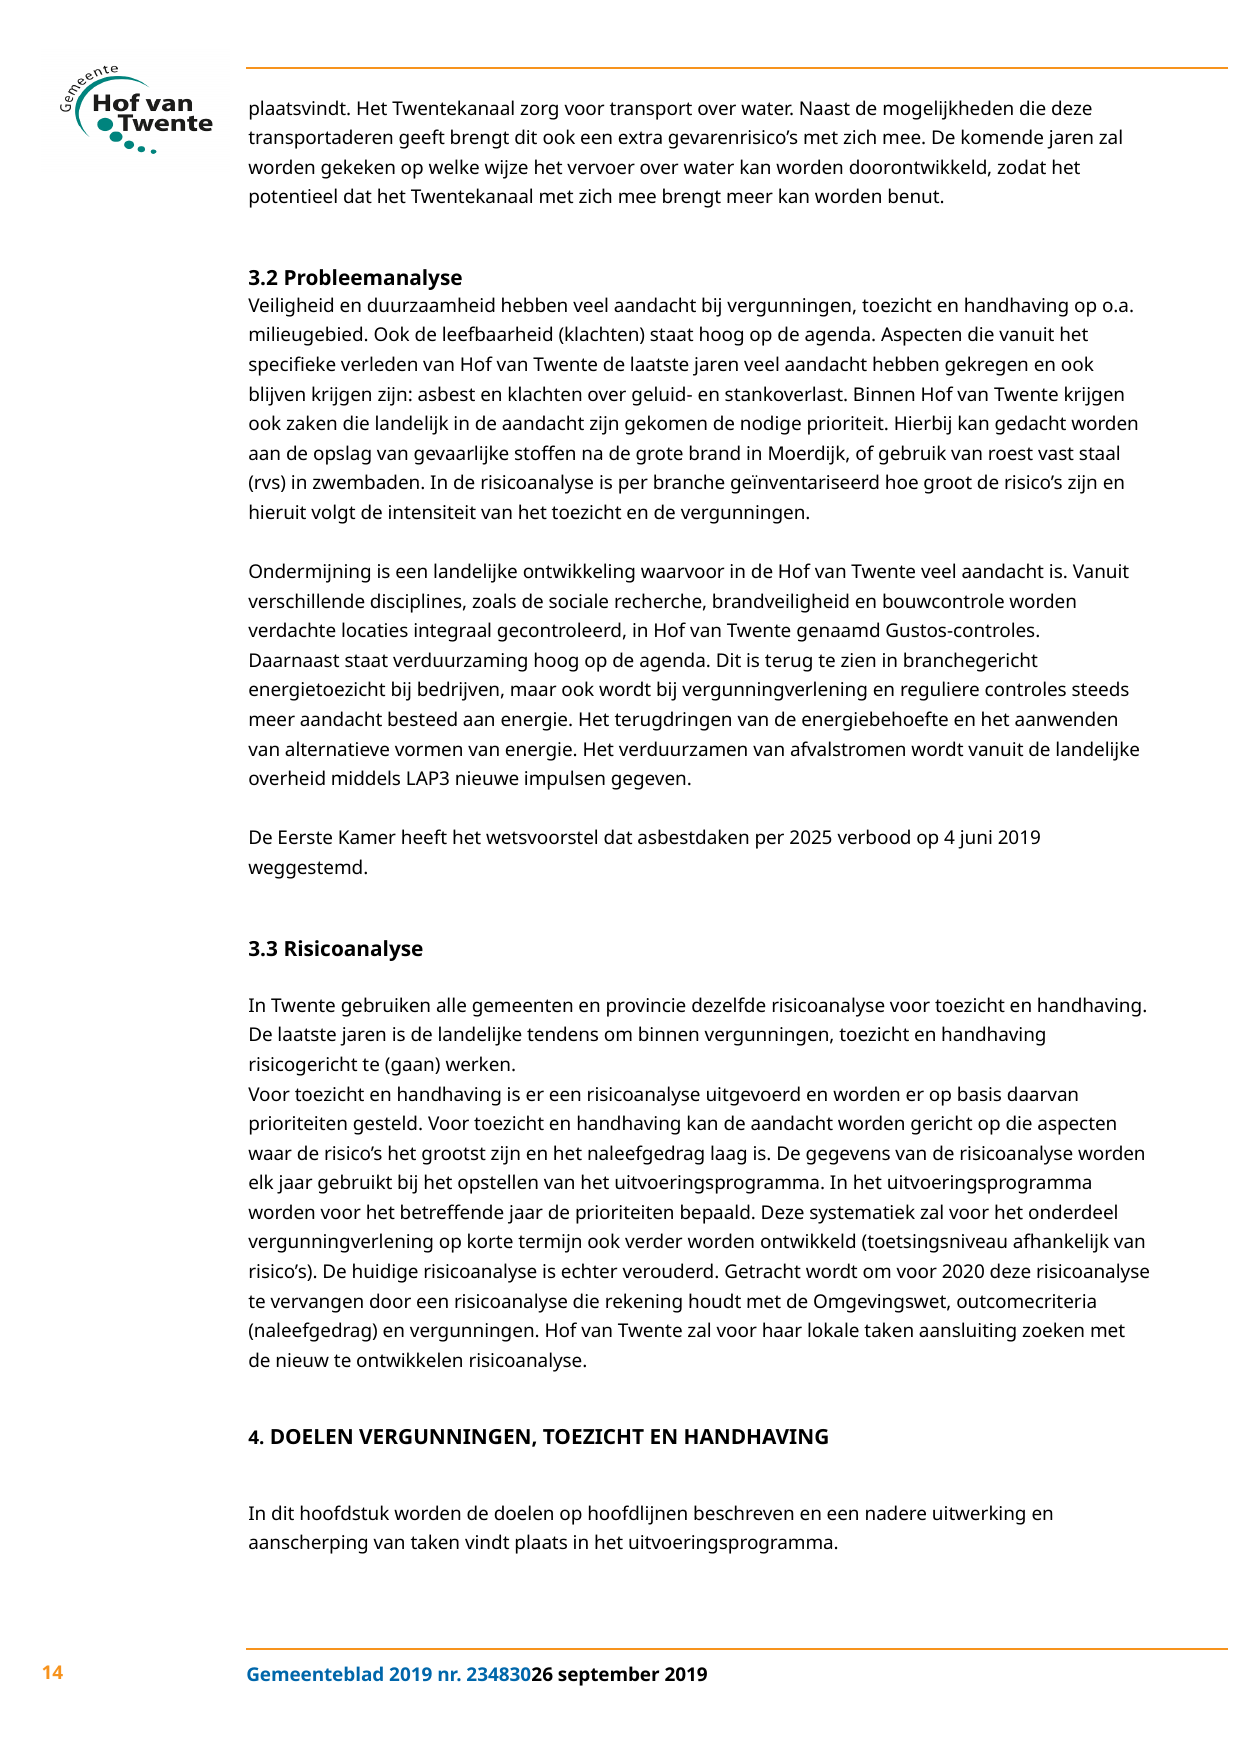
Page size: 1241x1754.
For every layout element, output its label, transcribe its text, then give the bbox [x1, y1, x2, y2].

text plaatsvindt. Het Twentekanaal zorg voor transport over water. Naast de mogelijkheden die deze transportaderen geeft brengt dit ook een extra gevarenrisico’s met zich mee. De komende jaren zal worden gekeken op welke wijze het vervoer over water kan worden doorontwikkeld, zodat het potentieel dat het Twentekanaal met zich mee brengt meer kan worden benut. [248, 95, 1152, 209]
text In Twente gebruiken alle gemeenten en provincie dezelfde risicoanalyse voor toezicht en handhaving. [248, 992, 1152, 1018]
text 4. DOELEN VERGUNNINGEN, TOEZICHT EN HANDHAVING [248, 1422, 1152, 1451]
picture [41, 47, 231, 172]
text 3.2 Probleemanalyse [248, 263, 1152, 292]
text De laatste jaren is de landelijke tendens om binnen vergunningen, toezicht en handhaving risicogericht te (gaan) werken. [248, 1022, 1152, 1077]
text Veiligheid en duurzaamheid hebben veel aandacht bij vergunningen, toezicht en handhaving op o.a. milieugebied. Ook de leefbaarheid (klachten) staat hoog op de agenda. Aspecten die vanuit het specifieke verleden van Hof van Twente de laatste jaren veel aandacht hebben gekregen en ook blijven krijgen zijn: asbest en klachten over geluid- en stankoverlast. Binnen Hof van Twente krijgen ook zaken die landelijk in de aandacht zijn gekomen de nodige prioriteit. Hierbij kan gedacht worden aan de opslag van gevaarlijke stoffen na de grote brand in Moerdijk, of gebruik van roest vast staal (rvs) in zwembaden. In de risicoanalyse is per branche geïnventariseerd hoe groot de risico’s zijn en hieruit volgt de intensiteit van het toezicht en de vergunningen. [248, 292, 1152, 525]
text In dit hoofdstuk worden de doelen op hoofdlijnen beschreven en een nadere uitwerking en aanscherping van taken vindt plaats in het uitvoeringsprogramma. [248, 1500, 1152, 1555]
text 3.3 Risicoanalyse [248, 934, 1152, 962]
text Voor toezicht en handhaving is er een risicoanalyse uitgevoerd en worden er op basis daarvan prioriteiten gesteld. Voor toezicht en handhaving kan de aandacht worden gericht op die aspecten waar de risico’s het grootst zijn en het naleefgedrag laag is. De gegevens van de risicoanalyse worden elk jaar gebruikt bij het opstellen van het uitvoeringsprogramma. In het uitvoeringsprogramma worden voor het betreffende jaar de prioriteiten bepaald. Deze systematiek zal voor het onderdeel vergunningverlening op korte termijn ook verder worden ontwikkeld (toetsingsniveau afhankelijk van risico’s). De huidige risicoanalyse is echter verouderd. Getracht wordt om voor 2020 deze risicoanalyse te vervangen door een risicoanalyse die rekening houdt met de Omgevingswet, outcomecriteria (naleefgedrag) en vergunningen. Hof van Twente zal voor haar lokale taken aansluiting zoeken met de nieuw te ontwikkelen risicoanalyse. [248, 1081, 1152, 1373]
text Daarnaast staat verduurzaming hoog op de agenda. Dit is terug te zien in branchegericht energietoezicht bij bedrijven, maar ook wordt bij vergunningverlening en reguliere controles steeds meer aandacht besteed aan energie. Het terugdringen van de energiebehoefte en het aanwenden van alternatieve vormen van energie. Het verduurzamen van afvalstromen wordt vanuit de landelijke overheid middels LAP3 nieuwe impulsen gegeven. [248, 647, 1152, 791]
text De Eerste Kamer heeft het wetsvoorstel dat asbestdaken per 2025 verbood op 4 juni 2019 weggestemd. [248, 824, 1152, 880]
text Ondermijning is een landelijke ontwikkeling waarvoor in de Hof van Twente veel aandacht is. Vanuit verschillende disciplines, zoals de sociale recherche, brandveiligheid en bouwcontrole worden verdachte locaties integraal gecontroleerd, in Hof van Twente genaamd Gustos-controles. [248, 558, 1152, 643]
